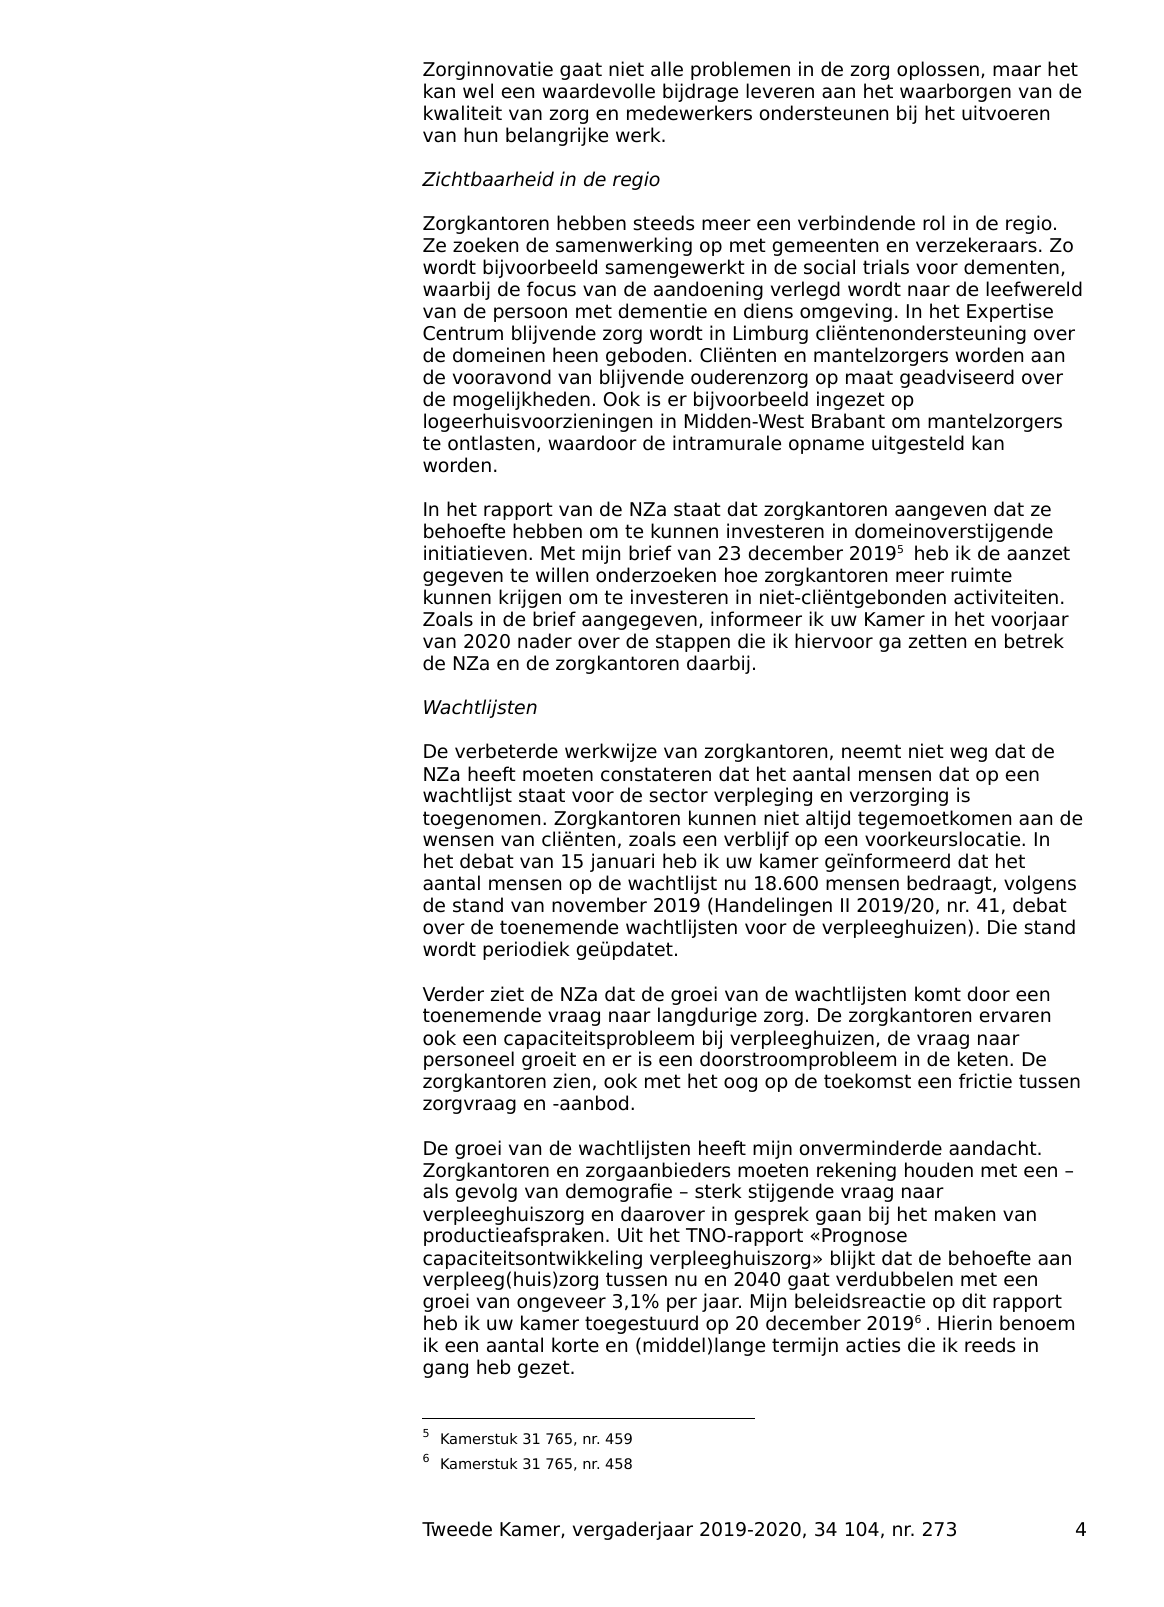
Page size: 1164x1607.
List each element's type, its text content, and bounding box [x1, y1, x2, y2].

text Zorginnovatie gaat niet alle problemen in de zorg oplossen, maar het kan wel een waardevolle bijdrage leveren aan het waarborgen van de kwaliteit van zorg en medewerkers ondersteunen bij het uitvoeren van hun belangrijke werk. [422, 59, 1087, 147]
text Kamerstuk 31 765, nr. 458 [422, 1452, 1087, 1474]
text Verder ziet de NZa dat de groei van de wachtlijsten komt door een toenemende vraag naar langdurige zorg. De zorgkantoren ervaren ook een capaciteitsprobleem bij verpleeghuizen, de vraag naar personeel groeit en er is een doorstroomprobleem in de keten. De zorgkantoren zien, ook met het oog op de toekomst een frictie tussen zorgvraag en -aanbod. [422, 983, 1087, 1115]
text Kamerstuk 31 765, nr. 459 [422, 1427, 1087, 1449]
text De verbeterde werkwijze van zorgkantoren, neemt niet weg dat de NZa heeft moeten constateren dat het aantal mensen dat op een wachtlijst staat voor de sector verpleging en verzorging is toegenomen. Zorgkantoren kunnen niet altijd tegemoetkomen aan de wensen van cliënten, zoals een verblijf op een voorkeurslocatie. In het debat van 15 januari heb ik uw kamer geïnformeerd dat het aantal mensen op de wachtlijst nu 18.600 mensen bedraagt, volgens de stand van november 2019 (Handelingen II 2019/20, nr. 41, debat over de toenemende wachtlijsten voor de verpleeghuizen). Die stand wordt periodiek geüpdatet. [422, 741, 1087, 961]
subtitle Zichtbaarheid in de regio [422, 169, 1087, 191]
text De groei van de wachtlijsten heeft mijn onverminderde aandacht. Zorgkantoren en zorgaanbieders moeten rekening houden met een – als gevolg van demografie – sterk stijgende vraag naar verpleeghuiszorg en daarover in gesprek gaan bij het maken van productieafspraken. Uit het TNO-rapport «Prognose capaciteitsontwikkeling verpleeghuiszorg» blijkt dat de behoefte aan verpleeg(huis)zorg tussen nu en 2040 gaat verdubbelen met een groei van ongeveer 3,1% per jaar. Mijn beleidsreactie op dit rapport heb ik uw kamer toegestuurd op 20 december 2019. Hierin benoem ik een aantal korte en (middel)lange termijn acties die ik reeds in gang heb gezet. [422, 1137, 1087, 1379]
text Zorgkantoren hebben steeds meer een verbindende rol in de regio. Ze zoeken de samenwerking op met gemeenten en verzekeraars. Zo wordt bijvoorbeeld samengewerkt in de social trials voor dementen, waarbij de focus van de aandoening verlegd wordt naar de leefwereld van de persoon met dementie en diens omgeving. In het Expertise Centrum blijvende zorg wordt in Limburg cliëntenondersteuning over de domeinen heen geboden. Cliënten en mantelzorgers worden aan de vooravond van blijvende ouderenzorg op maat geadviseerd over de mogelijkheden. Ook is er bijvoorbeeld ingezet op logeerhuisvoorzieningen in Midden-West Brabant om mantelzorgers te ontlasten, waardoor de intramurale opname uitgesteld kan worden. [422, 213, 1087, 477]
subtitle Wachtlijsten [422, 697, 1087, 719]
text In het rapport van de NZa staat dat zorgkantoren aangeven dat ze behoefte hebben om te kunnen investeren in domeinoverstijgende initiatieven. Met mijn brief van 23 december 2019 heb ik de aanzet gegeven te willen onderzoeken hoe zorgkantoren meer ruimte kunnen krijgen om te investeren in niet-cliëntgebonden activiteiten. Zoals in de brief aangegeven, informeer ik uw Kamer in het voorjaar van 2020 nader over de stappen die ik hiervoor ga zetten en betrek de NZa en de zorgkantoren daarbij. [422, 499, 1087, 675]
